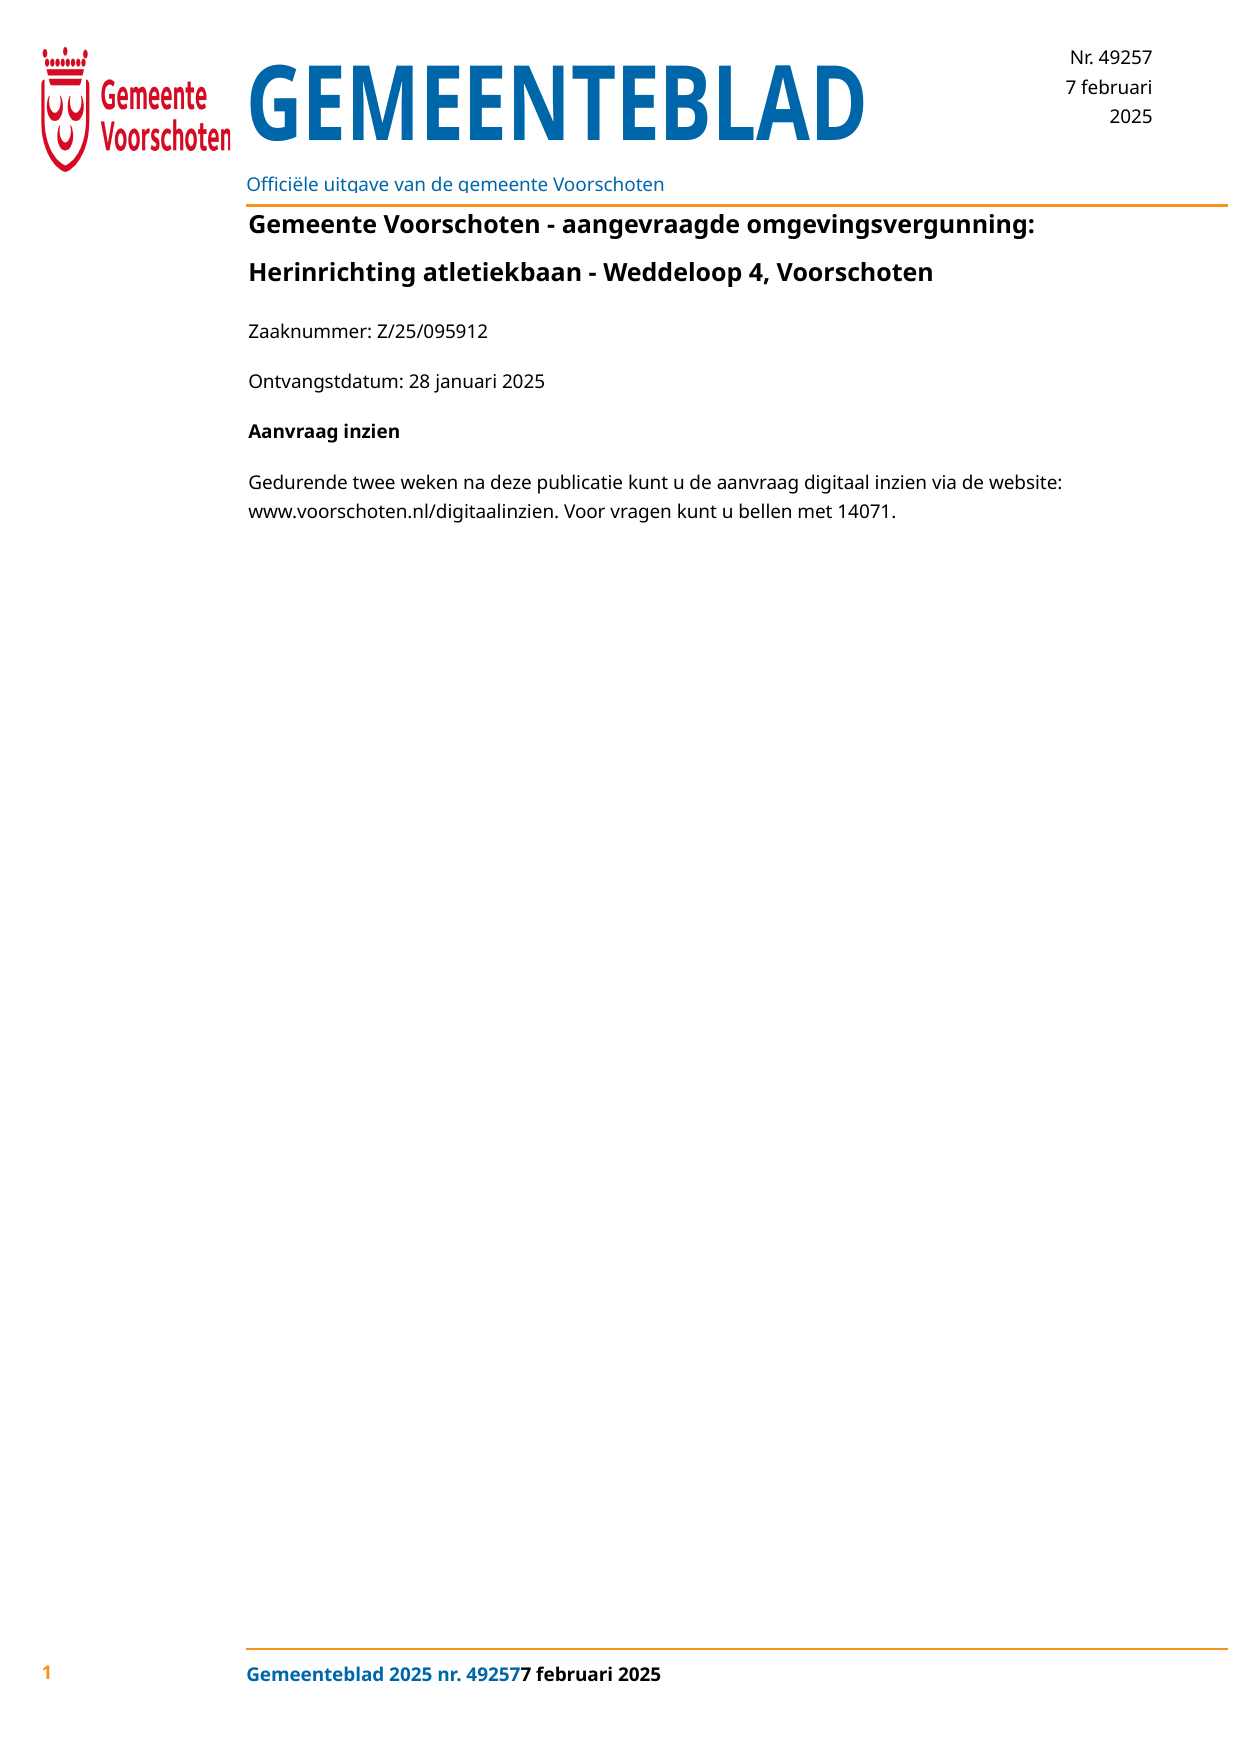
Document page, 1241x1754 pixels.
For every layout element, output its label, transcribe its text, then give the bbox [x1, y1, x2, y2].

text Ontvangstdatum: 28 januari 2025 [248, 368, 1152, 394]
text Gemeente Voorschoten - aangevraagde omgevingsvergunning: Herinrichting atletiekbaan - Weddeloop 4, Voorschoten [248, 207, 1152, 288]
text Zaaknummer: Z/25/095912 [248, 318, 1152, 344]
text Aanvraag inzien [248, 419, 1152, 444]
picture [41, 47, 231, 172]
text Gedurende twee weken na deze publicatie kunt u de aanvraag digitaal inzien via de website: www.voorschoten.nl/digitaalinzien. Voor vragen kunt u bellen met 14071. [248, 469, 1152, 524]
